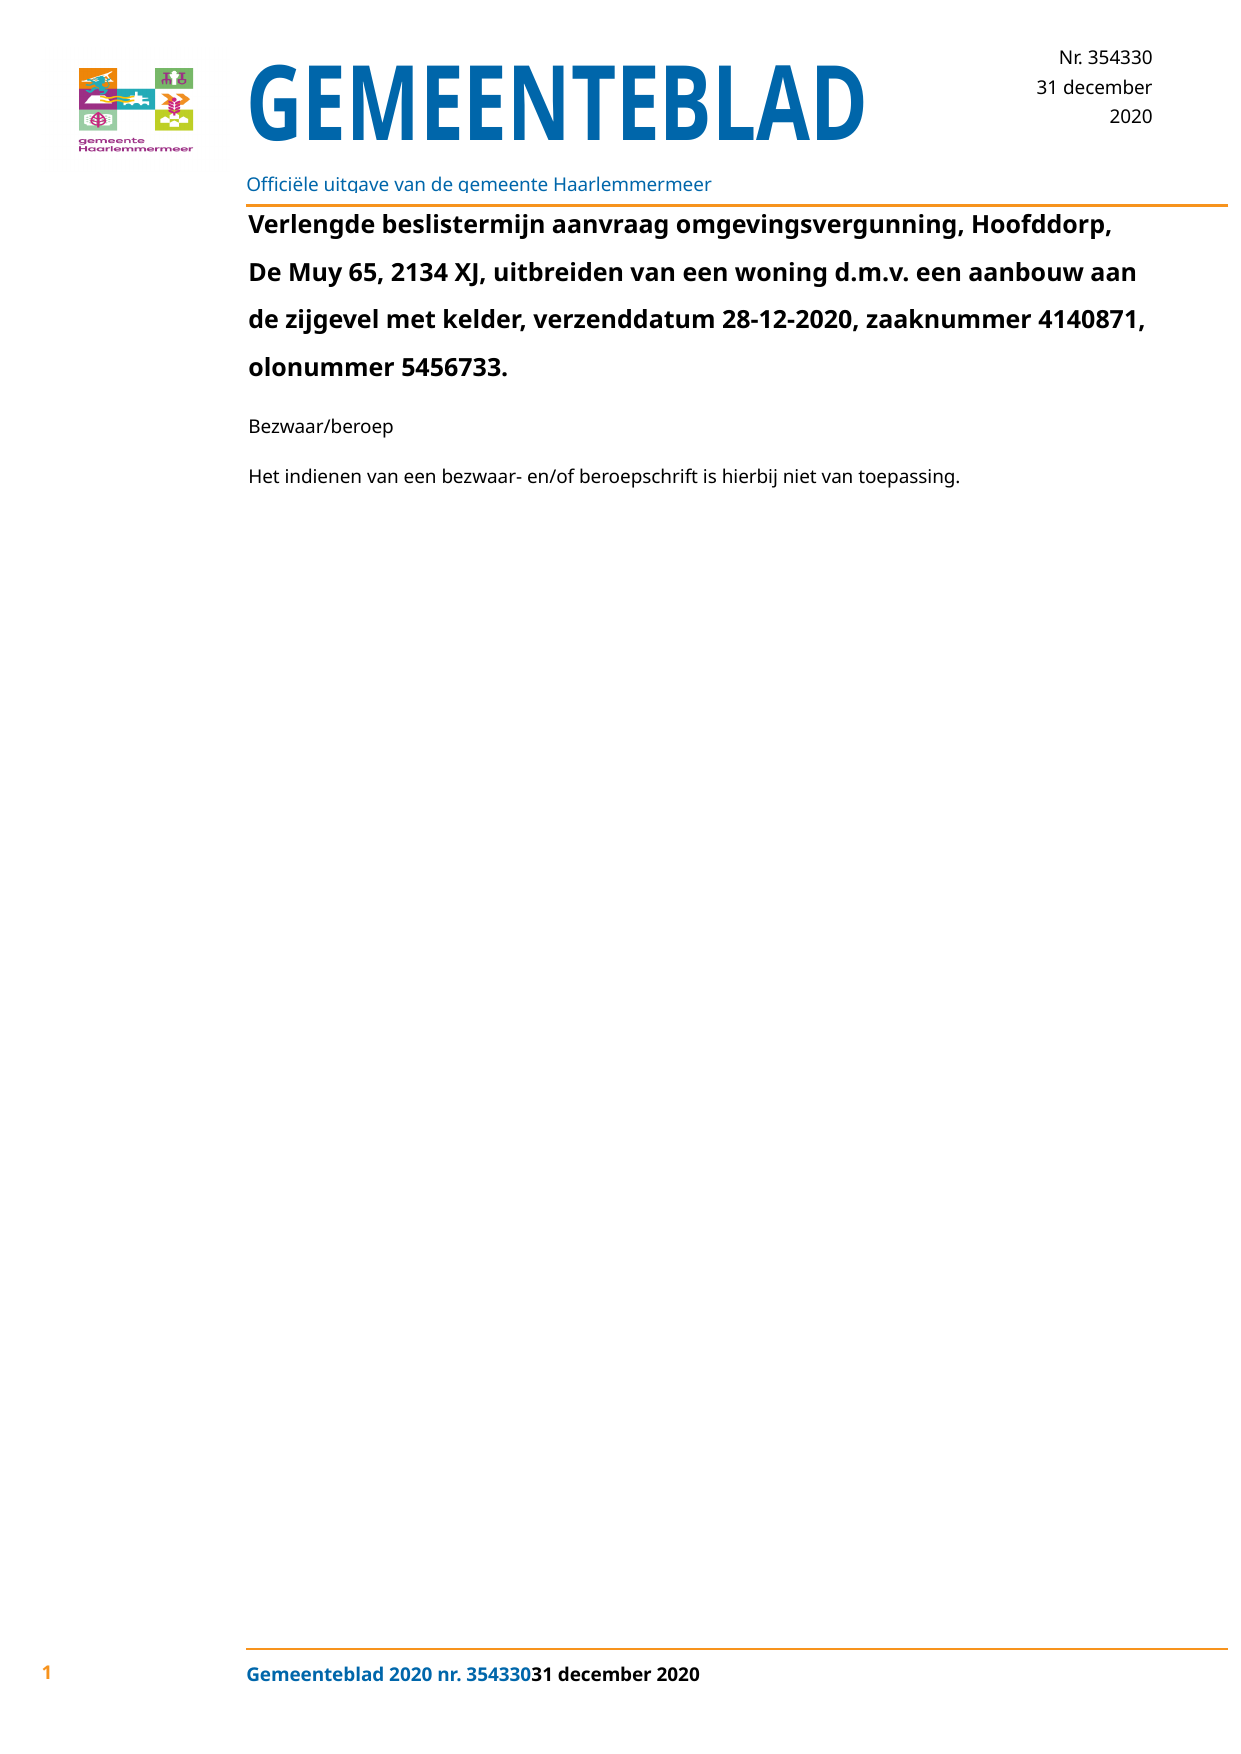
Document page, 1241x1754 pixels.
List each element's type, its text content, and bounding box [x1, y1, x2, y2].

text Verlengde beslistermijn aanvraag omgevingsvergunning, Hoofddorp, De Muy 65, 2134 XJ, uitbreiden van een woning d.m.v. een aanbouw aan de zijgevel met kelder, verzenddatum 28-12-2020, zaaknummer 4140871, olonummer 5456733. [248, 207, 1152, 384]
text Het indienen van een bezwaar- en/of beroepschrift is hierbij niet van toepassing. [248, 463, 1152, 489]
text Bezwaar/beroep [248, 413, 1152, 439]
picture [41, 47, 231, 172]
